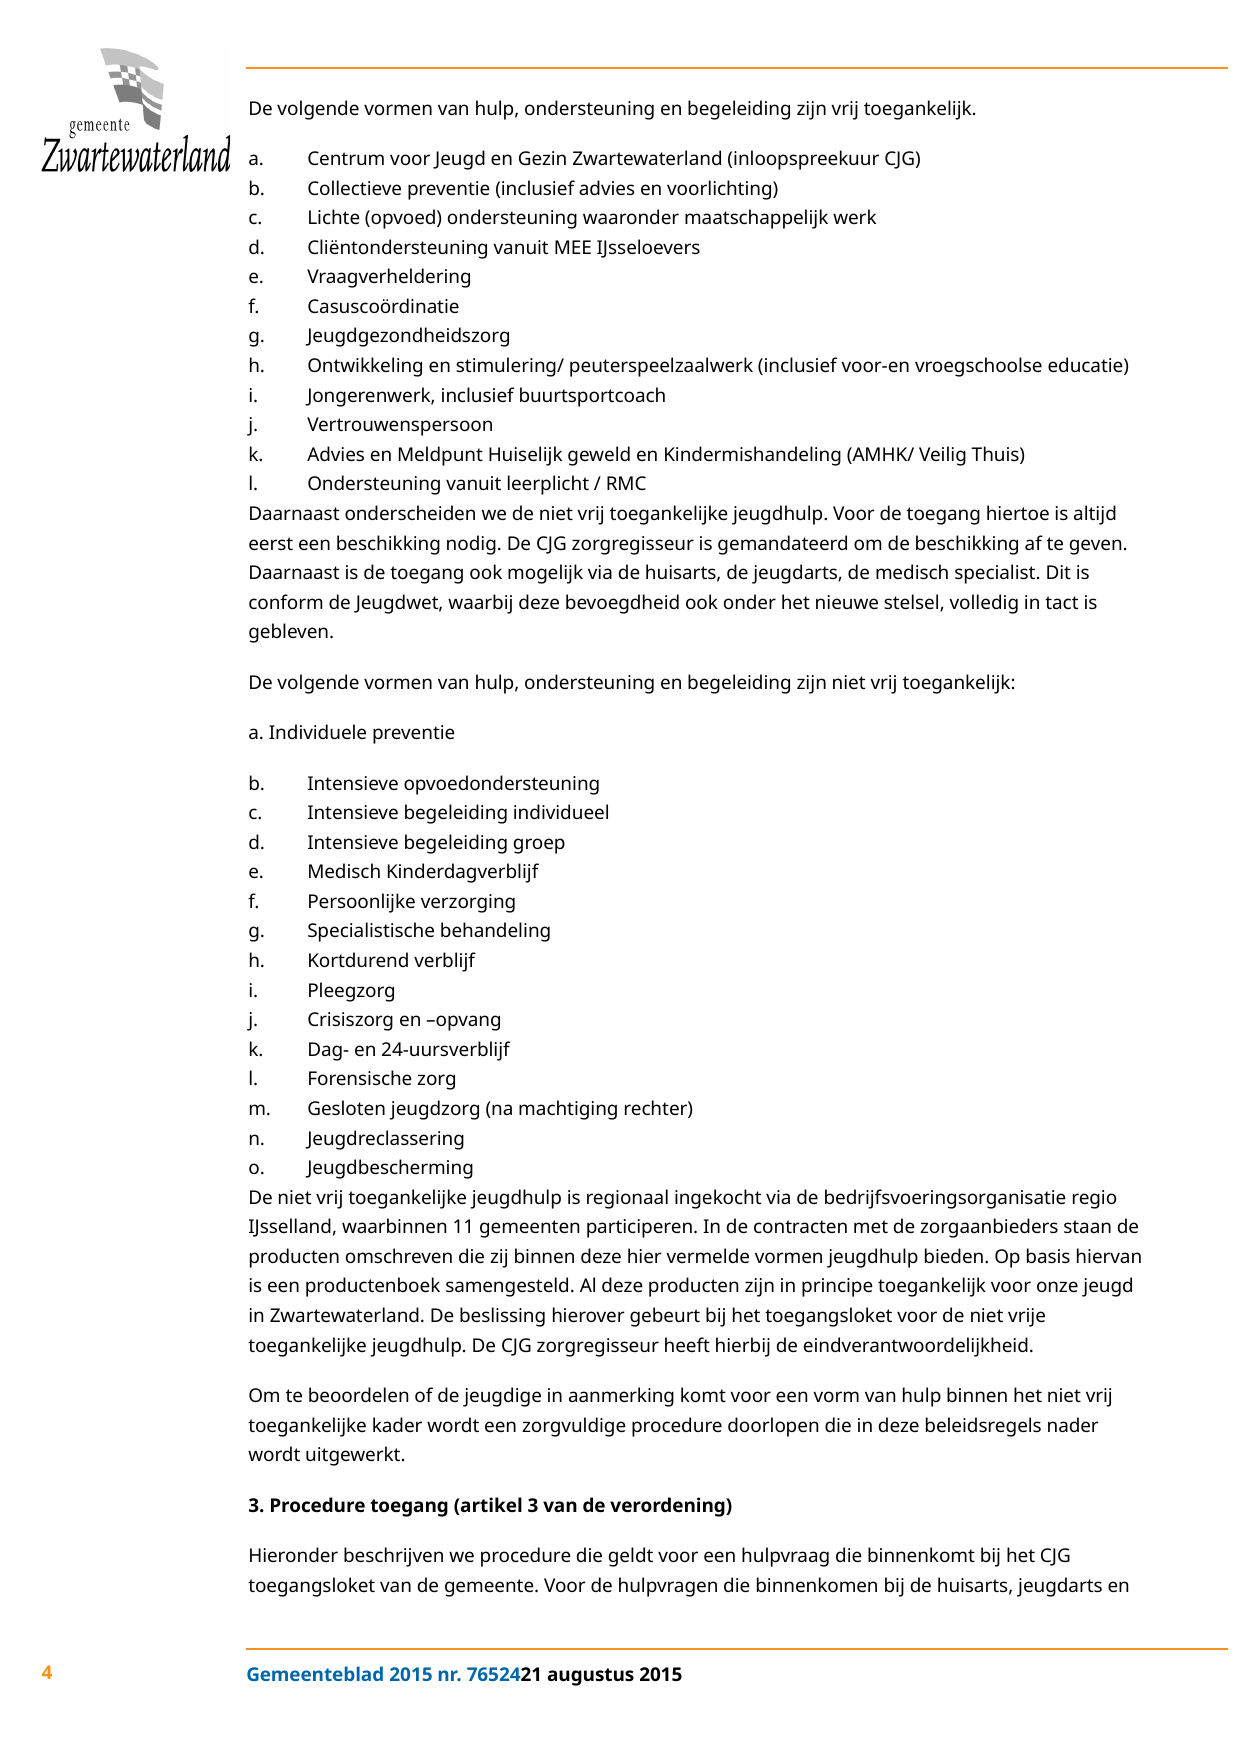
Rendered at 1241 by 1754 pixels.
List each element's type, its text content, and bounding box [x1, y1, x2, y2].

text De volgende vormen van hulp, ondersteuning en begeleiding zijn vrij toegankelijk. [248, 95, 1152, 121]
text De niet vrij toegankelijke jeugdhulp is regionaal ingekocht via de bedrijfsvoeringsorganisatie regio IJsselland, waarbinnen 11 gemeenten participeren. In de contracten met de zorgaanbieders staan de producten omschreven die zij binnen deze hier vermelde vormen jeugdhulp bieden. Op basis hiervan is een productenboek samengesteld. Al deze producten zijn in principe toegankelijk voor onze jeugd in Zwartewaterland. De beslissing hierover gebeurt bij het toegangsloket voor de niet vrije toegankelijke jeugdhulp. De CJG zorgregisseur heeft hierbij de eindverantwoordelijkheid. [248, 1184, 1152, 1358]
text a. Individuele preventie [248, 719, 1152, 745]
text Hieronder beschrijven we procedure die geldt voor een hulpvraag die binnenkomt bij het CJG toegangsloket van de gemeente. Voor de hulpvragen die binnenkomen bij de huisarts, jeugdarts en [248, 1542, 1152, 1598]
list Forensische zorg [248, 1066, 1152, 1091]
list Jeugdbescherming [248, 1154, 1152, 1180]
text 3. Procedure toegang (artikel 3 van de verordening) [248, 1492, 1152, 1518]
list Persoonlijke verzorging [248, 888, 1152, 914]
list Vertrouwenspersoon [248, 411, 1152, 437]
list Specialistische behandeling [248, 918, 1152, 943]
list Advies en Meldpunt Huiselijk geweld en Kindermishandeling (AMHK/ Veilig Thuis) [248, 441, 1152, 467]
list Intensieve opvoedondersteuning [248, 770, 1152, 796]
list Kortdurend verblijf [248, 947, 1152, 973]
list Casuscoördinatie [248, 293, 1152, 319]
text Om te beoordelen of de jeugdige in aanmerking komt voor een vorm van hulp binnen het niet vrij toegankelijke kader wordt een zorgvuldige procedure doorlopen die in deze beleidsregels nader wordt uitgewerkt. [248, 1382, 1152, 1467]
picture [41, 47, 231, 172]
list Cliëntondersteuning vanuit MEE IJsseloevers [248, 234, 1152, 260]
list Jeugdreclassering [248, 1125, 1152, 1151]
list Pleegzorg [248, 977, 1152, 1003]
text Daarnaast onderscheiden we de niet vrij toegankelijke jeugdhulp. Voor de toegang hiertoe is altijd eerst een beschikking nodig. De CJG zorgregisseur is gemandateerd om de beschikking af te geven. Daarnaast is de toegang ook mogelijk via de huisarts, de jeugdarts, de medisch specialist. Dit is conform de Jeugdwet, waarbij deze bevoegdheid ook onder het nieuwe stelsel, volledig in tact is gebleven. [248, 500, 1152, 644]
list Jongerenwerk, inclusief buurtsportcoach [248, 382, 1152, 408]
list Medisch Kinderdagverblijf [248, 858, 1152, 884]
list Ontwikkeling en stimulering/ peuterspeelzaalwerk (inclusief voor-en vroegschoolse educatie) [248, 352, 1152, 378]
text De volgende vormen van hulp, ondersteuning en begeleiding zijn niet vrij toegankelijk: [248, 669, 1152, 695]
list Vraagverheldering [248, 263, 1152, 289]
list Dag- en 24-uursverblijf [248, 1036, 1152, 1062]
list Jeugdgezondheidszorg [248, 323, 1152, 348]
list Ondersteuning vanuit leerplicht / RMC [248, 471, 1152, 496]
list Centrum voor Jeugd en Gezin Zwartewaterland (inloopspreekuur CJG) [248, 145, 1152, 171]
list Collectieve preventie (inclusief advies en voorlichting) [248, 175, 1152, 201]
list Intensieve begeleiding groep [248, 829, 1152, 855]
list Lichte (opvoed) ondersteuning waaronder maatschappelijk werk [248, 204, 1152, 230]
list Intensieve begeleiding individueel [248, 799, 1152, 825]
list Gesloten jeugdzorg (na machtiging rechter) [248, 1095, 1152, 1121]
list Crisiszorg en –opvang [248, 1006, 1152, 1032]
